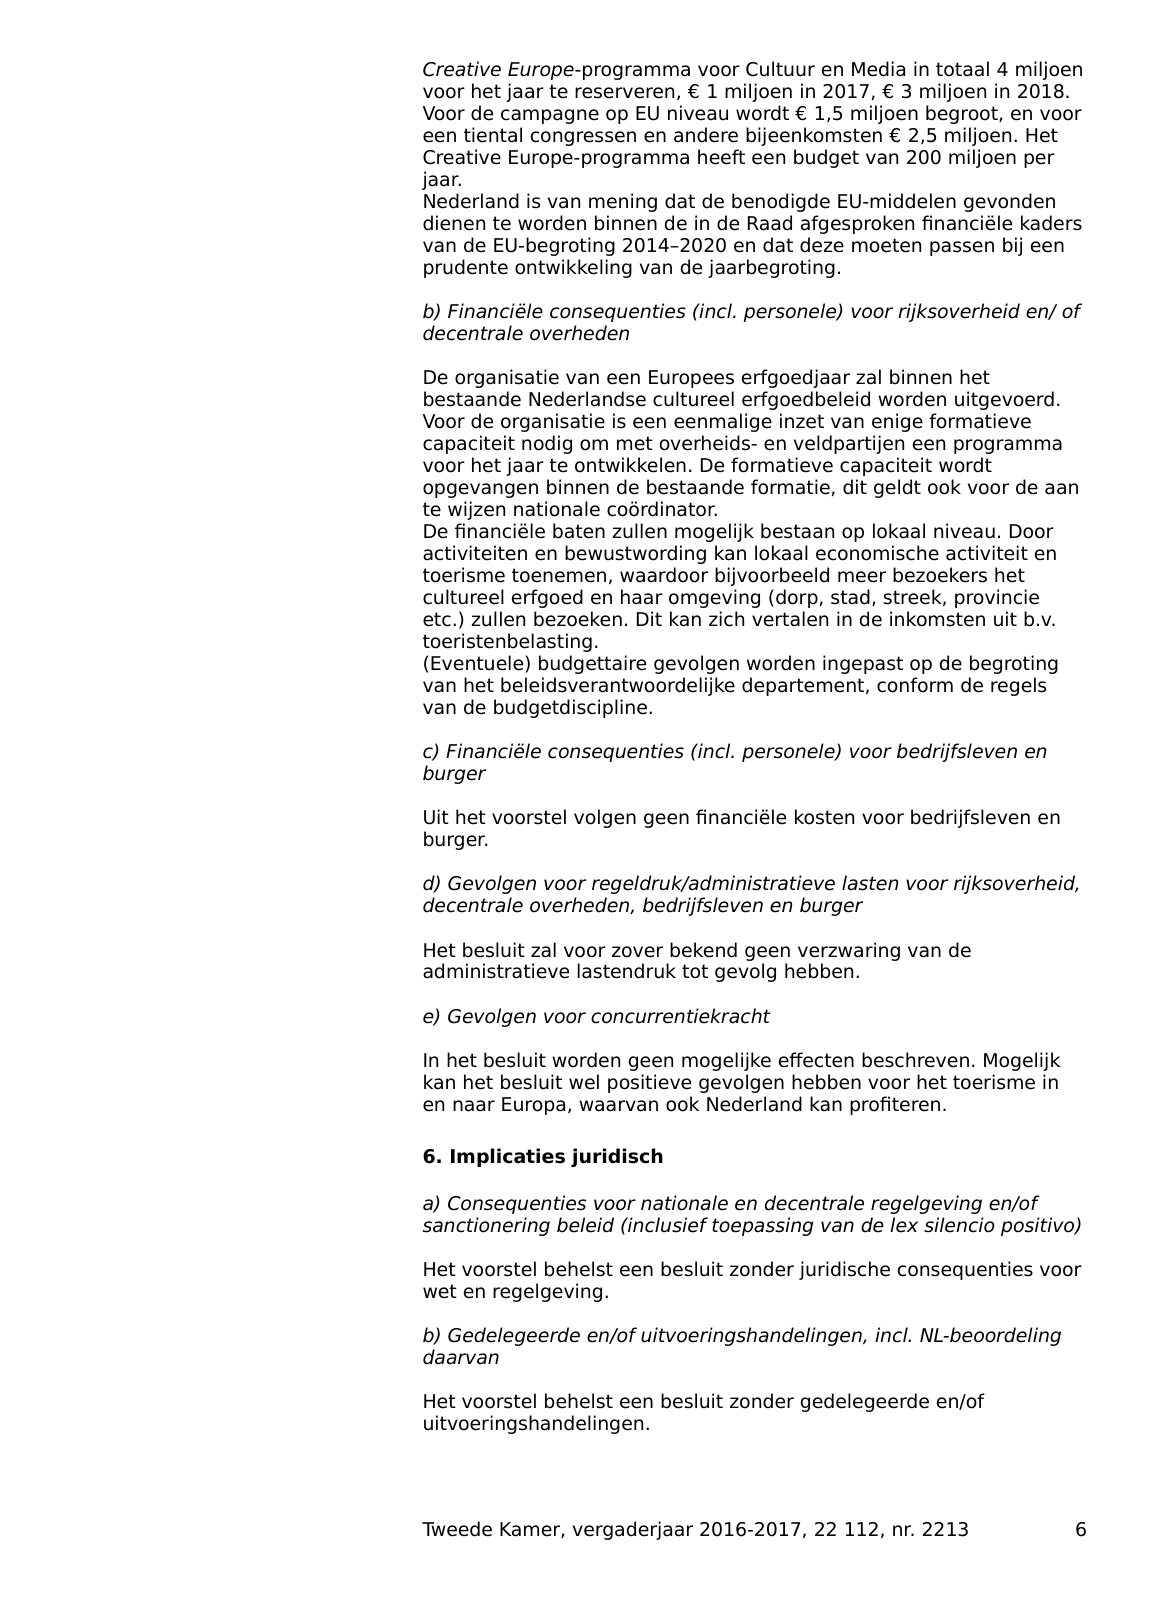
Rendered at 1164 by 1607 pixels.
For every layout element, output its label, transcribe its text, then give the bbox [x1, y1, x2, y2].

text Uit het voorstel volgen geen financiële kosten voor bedrijfsleven en burger. [422, 807, 1087, 851]
text De organisatie van een Europees erfgoedjaar zal binnen het bestaande Nederlandse cultureel erfgoedbeleid worden uitgevoerd. Voor de organisatie is een eenmalige inzet van enige formatieve capaciteit nodig om met overheids- en veldpartijen een programma voor het jaar te ontwikkelen. De formatieve capaciteit wordt opgevangen binnen de bestaande formatie, dit geldt ook voor de aan te wijzen nationale coördinator. [422, 367, 1087, 521]
text Het voorstel behelst een besluit zonder juridische consequenties voor wet en regelgeving. [422, 1259, 1087, 1303]
subtitle d) Gevolgen voor regeldruk/administratieve lasten voor rijksoverheid, decentrale overheden, bedrijfsleven en burger [422, 873, 1087, 917]
text In het besluit worden geen mogelijke effecten beschreven. Mogelijk kan het besluit wel positieve gevolgen hebben voor het toerisme in en naar Europa, waarvan ook Nederland kan profiteren. [422, 1050, 1087, 1116]
subtitle b) Gedelegeerde en/of uitvoeringshandelingen, incl. NL-beoordeling daarvan [422, 1325, 1087, 1369]
subtitle a) Consequenties voor nationale en decentrale regelgeving en/of sanctionering beleid (inclusief toepassing van de lex silencio positivo) [422, 1193, 1087, 1237]
subtitle e) Gevolgen voor concurrentiekracht [422, 1006, 1087, 1028]
subtitle c) Financiële consequenties (incl. personele) voor bedrijfsleven en burger [422, 741, 1087, 785]
text Creative Europe-programma voor Cultuur en Media in totaal 4 miljoen voor het jaar te reserveren, € 1 miljoen in 2017, € 3 miljoen in 2018. Voor de campagne op EU niveau wordt € 1,5 miljoen begroot, en voor een tiental congressen en andere bijeenkomsten € 2,5 miljoen. Het Creative Europe-programma heeft een budget van 200 miljoen per jaar. [422, 59, 1087, 191]
text (Eventuele) budgettaire gevolgen worden ingepast op de begroting van het beleidsverantwoordelijke departement, conform de regels van de budgetdiscipline. [422, 653, 1087, 719]
text Nederland is van mening dat de benodigde EU-middelen gevonden dienen te worden binnen de in de Raad afgesproken financiële kaders van de EU-begroting 2014–2020 en dat deze moeten passen bij een prudente ontwikkeling van de jaarbegroting. [422, 191, 1087, 279]
text De financiële baten zullen mogelijk bestaan op lokaal niveau. Door activiteiten en bewustwording kan lokaal economische activiteit en toerisme toenemen, waardoor bijvoorbeeld meer bezoekers het cultureel erfgoed en haar omgeving (dorp, stad, streek, provincie etc.) zullen bezoeken. Dit kan zich vertalen in de inkomsten uit b.v. toeristenbelasting. [422, 521, 1087, 653]
text Het besluit zal voor zover bekend geen verzwaring van de administratieve lastendruk tot gevolg hebben. [422, 939, 1087, 983]
text Het voorstel behelst een besluit zonder gedelegeerde en/of uitvoeringshandelingen. [422, 1391, 1087, 1435]
subtitle b) Financiële consequenties (incl. personele) voor rijksoverheid en/ of decentrale overheden [422, 301, 1087, 345]
subtitle 6. Implicaties juridisch [422, 1146, 1087, 1168]
